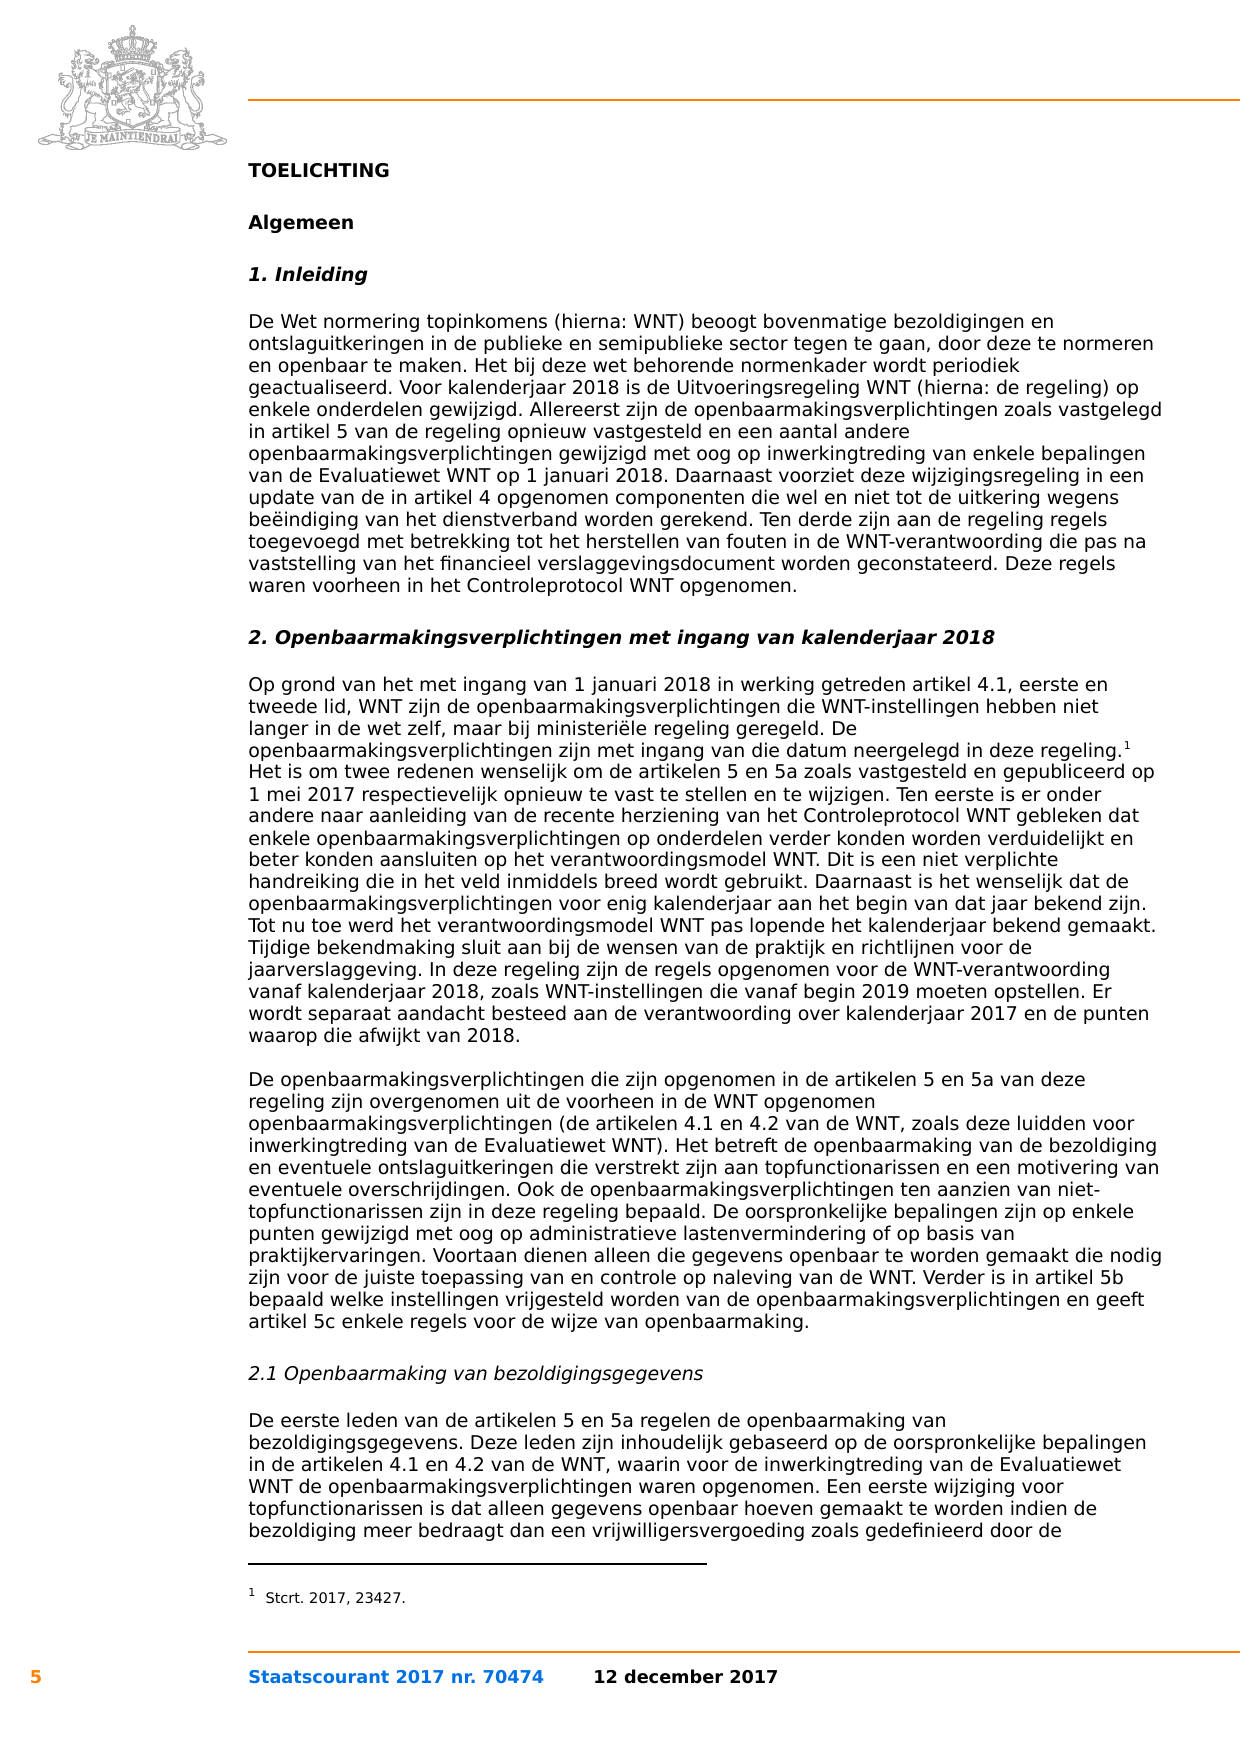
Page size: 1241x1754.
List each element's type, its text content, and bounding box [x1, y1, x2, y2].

subtitle 2.1 Openbaarmaking van bezoldigingsgegevens [248, 1363, 1163, 1385]
text De openbaarmakingsverplichtingen die zijn opgenomen in de artikelen 5 en 5a van deze regeling zijn overgenomen uit de voorheen in de WNT opgenomen openbaarmakingsverplichtingen (de artikelen 4.1 en 4.2 van de WNT, zoals deze luidden voor inwerkingtreding van de Evaluatiewet WNT). Het betreft de openbaarmaking van de bezoldiging en eventuele ontslaguitkeringen die verstrekt zijn aan topfunctionarissen en een motivering van eventuele overschrijdingen. Ook de openbaarmakingsverplichtingen ten aanzien van niet-topfunctionarissen zijn in deze regeling bepaald. De oorspronkelijke bepalingen zijn op enkele punten gewijzigd met oog op administratieve lastenvermindering of op basis van praktijkervaringen. Voortaan dienen alleen die gegevens openbaar te worden gemaakt die nodig zijn voor de juiste toepassing van en controle op naleving van de WNT. Verder is in artikel 5b bepaald welke instellingen vrijgesteld worden van de openbaarmakingsverplichtingen en geeft artikel 5c enkele regels voor de wijze van openbaarmaking. [248, 1069, 1163, 1333]
subtitle 1. Inleiding [248, 264, 1163, 286]
subtitle Algemeen [248, 212, 1163, 234]
subtitle 2. Openbaarmakingsverplichtingen met ingang van kalenderjaar 2018 [248, 627, 1163, 648]
picture [38, 25, 227, 150]
text Stcrt. 2017, 23427. [248, 1586, 1163, 1608]
text Op grond van het met ingang van 1 januari 2018 in werking getreden artikel 4.1, eerste en tweede lid, WNT zijn de openbaarmakingsverplichtingen die WNT-instellingen hebben niet langer in de wet zelf, maar bij ministeriële regeling geregeld. De openbaarmakingsverplichtingen zijn met ingang van die datum neergelegd in deze regeling. Het is om twee redenen wenselijk om de artikelen 5 en 5a zoals vastgesteld en gepubliceerd op 1 mei 2017 respectievelijk opnieuw te vast te stellen en te wijzigen. Ten eerste is er onder andere naar aanleiding van de recente herziening van het Controleprotocol WNT gebleken dat enkele openbaarmakingsverplichtingen op onderdelen verder konden worden verduidelijkt en beter konden aansluiten op het verantwoordingsmodel WNT. Dit is een niet verplichte handreiking die in het veld inmiddels breed wordt gebruikt. Daarnaast is het wenselijk dat de openbaarmakingsverplichtingen voor enig kalenderjaar aan het begin van dat jaar bekend zijn. Tot nu toe werd het verantwoordingsmodel WNT pas lopende het kalenderjaar bekend gemaakt. Tijdige bekendmaking sluit aan bij de wensen van de praktijk en richtlijnen voor de jaarverslaggeving. In deze regeling zijn de regels opgenomen voor de WNT-verantwoording vanaf kalenderjaar 2018, zoals WNT-instellingen die vanaf begin 2019 moeten opstellen. Er wordt separaat aandacht besteed aan de verantwoording over kalenderjaar 2017 en de punten waarop die afwijkt van 2018. [248, 673, 1163, 1047]
subtitle TOELICHTING [248, 160, 1163, 182]
text De Wet normering topinkomens (hierna: WNT) beoogt bovenmatige bezoldigingen en ontslaguitkeringen in de publieke en semipublieke sector tegen te gaan, door deze te normeren en openbaar te maken. Het bij deze wet behorende normenkader wordt periodiek geactualiseerd. Voor kalenderjaar 2018 is de Uitvoeringsregeling WNT (hierna: de regeling) op enkele onderdelen gewijzigd. Allereerst zijn de openbaarmakingsverplichtingen zoals vastgelegd in artikel 5 van de regeling opnieuw vastgesteld en een aantal andere openbaarmakingsverplichtingen gewijzigd met oog op inwerkingtreding van enkele bepalingen van de Evaluatiewet WNT op 1 januari 2018. Daarnaast voorziet deze wijzigingsregeling in een update van de in artikel 4 opgenomen componenten die wel en niet tot de uitkering wegens beëindiging van het dienstverband worden gerekend. Ten derde zijn aan de regeling regels toegevoegd met betrekking tot het herstellen van fouten in de WNT-verantwoording die pas na vaststelling van het financieel verslaggevingsdocument worden geconstateerd. Deze regels waren voorheen in het Controleprotocol WNT opgenomen. [248, 311, 1163, 597]
text De eerste leden van de artikelen 5 en 5a regelen de openbaarmaking van bezoldigingsgegevens. Deze leden zijn inhoudelijk gebaseerd op de oorspronkelijke bepalingen in de artikelen 4.1 en 4.2 van de WNT, waarin voor de inwerkingtreding van de Evaluatiewet WNT de openbaarmakingsverplichtingen waren opgenomen. Een eerste wijziging voor topfunctionarissen is dat alleen gegevens openbaar hoeven gemaakt te worden indien de bezoldiging meer bedraagt dan een vrijwilligersvergoeding zoals gedefinieerd door de [248, 1410, 1163, 1542]
